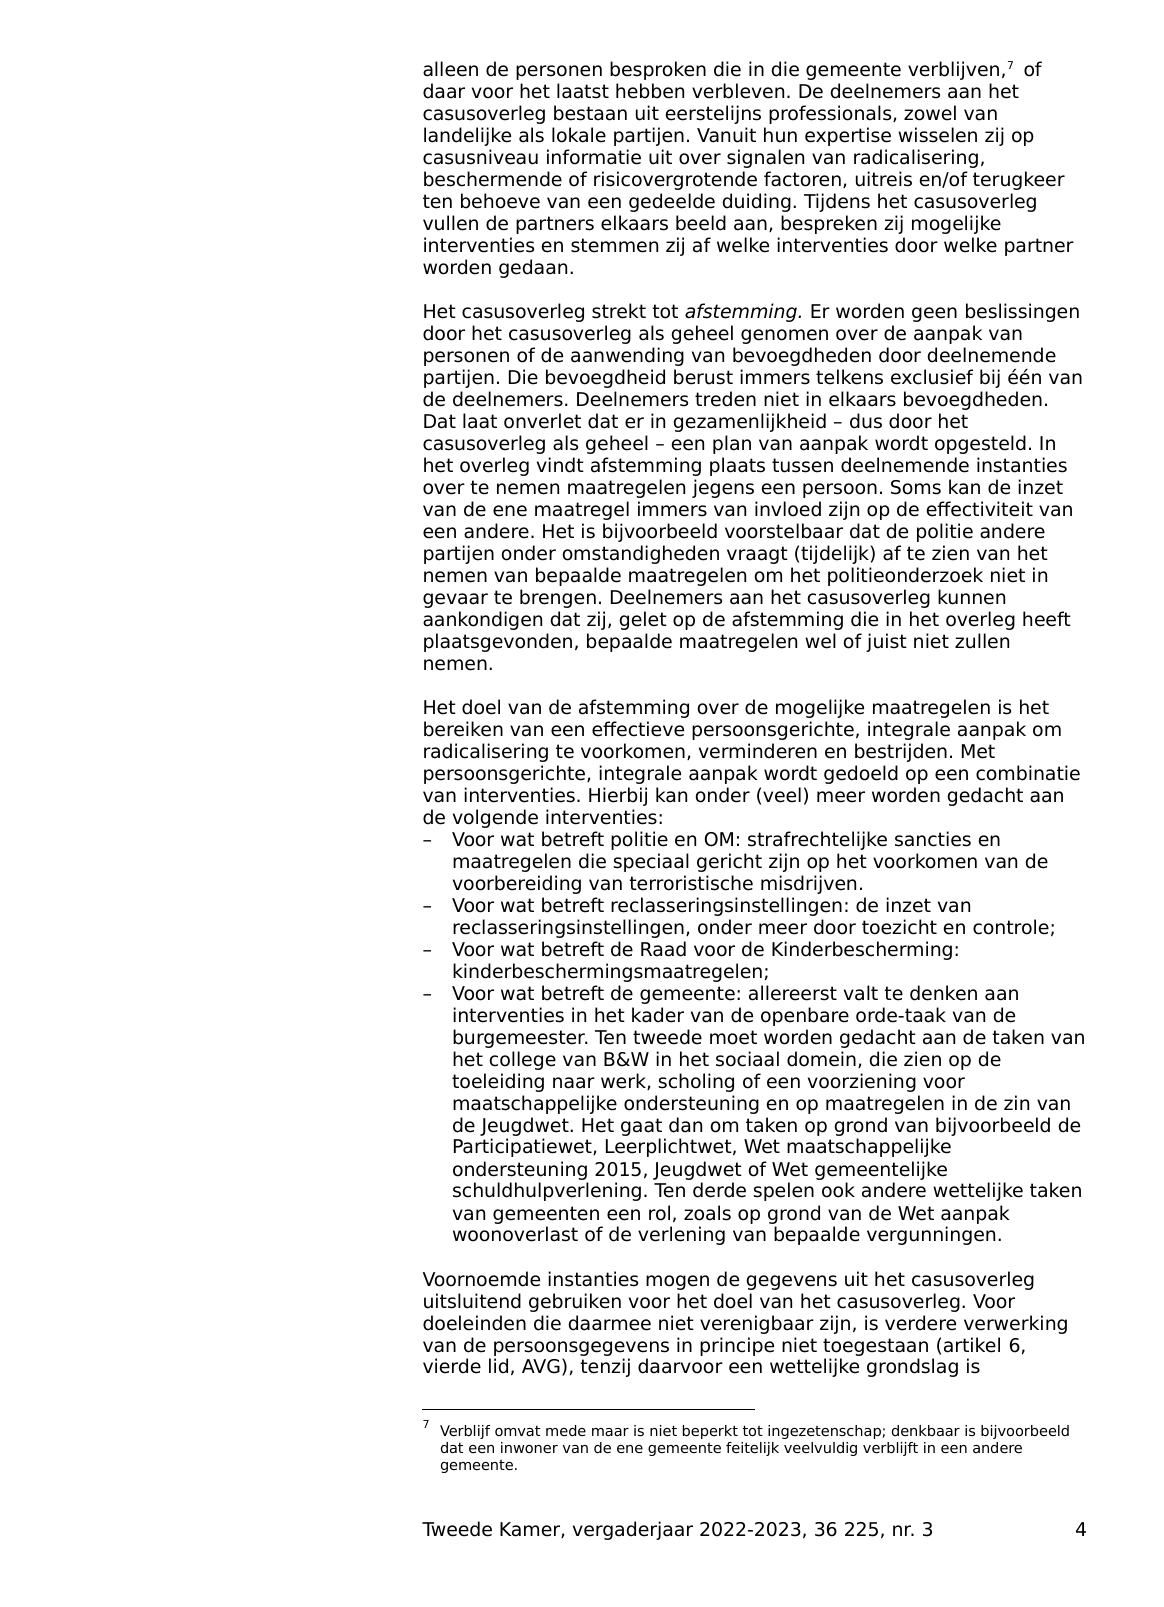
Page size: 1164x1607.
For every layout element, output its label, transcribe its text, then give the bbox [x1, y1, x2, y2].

text Voornoemde instanties mogen de gegevens uit het casusoverleg uitsluitend gebruiken voor het doel van het casusoverleg. Voor doeleinden die daarmee niet verenigbaar zijn, is verdere verwerking van de persoonsgegevens in principe niet toegestaan (artikel 6, vierde lid, AVG), tenzij daarvoor een wettelijke grondslag is [422, 1268, 1087, 1378]
text alleen de personen besproken die in die gemeente verblijven, of daar voor het laatst hebben verbleven. De deelnemers aan het casusoverleg bestaan uit eerstelijns professionals, zowel van landelijke als lokale partijen. Vanuit hun expertise wisselen zij op casusniveau informatie uit over signalen van radicalisering, beschermende of risicovergrotende factoren, uitreis en/of terugkeer ten behoeve van een gedeelde duiding. Tijdens het casusoverleg vullen de partners elkaars beeld aan, bespreken zij mogelijke interventies en stemmen zij af welke interventies door welke partner worden gedaan. [422, 59, 1087, 279]
text Het doel van de afstemming over de mogelijke maatregelen is het bereiken van een effectieve persoonsgerichte, integrale aanpak om radicalisering te voorkomen, verminderen en bestrijden. Met persoonsgerichte, integrale aanpak wordt gedoeld op een combinatie van interventies. Hierbij kan onder (veel) meer worden gedacht aan de volgende interventies: [422, 697, 1087, 829]
text Verblijf omvat mede maar is niet beperkt tot ingezetenschap; denkbaar is bijvoorbeeld dat een inwoner van de ene gemeente feitelijk veelvuldig verblijft in een andere gemeente. [422, 1418, 1087, 1474]
text – Voor wat betreft de gemeente: allereerst valt te denken aan interventies in het kader van de openbare orde-taak van de burgemeester. Ten tweede moet worden gedacht aan de taken van het college van B&W in het sociaal domein, die zien op de toeleiding naar werk, scholing of een voorziening voor maatschappelijke ondersteuning en op maatregelen in de zin van de Jeugdwet. Het gaat dan om taken op grond van bijvoorbeeld de Participatiewet, Leerplichtwet, Wet maatschappelijke ondersteuning 2015, Jeugdwet of Wet gemeentelijke schuldhulpverlening. Ten derde spelen ook andere wettelijke taken van gemeenten een rol, zoals op grond van de Wet aanpak woonoverlast of de verlening van bepaalde vergunningen. [422, 983, 1087, 1246]
text – Voor wat betreft politie en OM: strafrechtelijke sancties en maatregelen die speciaal gericht zijn op het voorkomen van de voorbereiding van terroristische misdrijven. [422, 829, 1087, 895]
text – Voor wat betreft de Raad voor de Kinderbescherming: kinderbeschermingsmaatregelen; [422, 939, 1087, 983]
text – Voor wat betreft reclasseringsinstellingen: de inzet van reclasseringsinstellingen, onder meer door toezicht en controle; [422, 895, 1087, 939]
text Het casusoverleg strekt tot afstemming. Er worden geen beslissingen door het casusoverleg als geheel genomen over de aanpak van personen of de aanwending van bevoegdheden door deelnemende partijen. Die bevoegdheid berust immers telkens exclusief bij één van de deelnemers. Deelnemers treden niet in elkaars bevoegdheden. Dat laat onverlet dat er in gezamenlijkheid – dus door het casusoverleg als geheel – een plan van aanpak wordt opgesteld. In het overleg vindt afstemming plaats tussen deelnemende instanties over te nemen maatregelen jegens een persoon. Soms kan de inzet van de ene maatregel immers van invloed zijn op de effectiviteit van een andere. Het is bijvoorbeeld voorstelbaar dat de politie andere partijen onder omstandigheden vraagt (tijdelijk) af te zien van het nemen van bepaalde maatregelen om het politieonderzoek niet in gevaar te brengen. Deelnemers aan het casusoverleg kunnen aankondigen dat zij, gelet op de afstemming die in het overleg heeft plaatsgevonden, bepaalde maatregelen wel of juist niet zullen nemen. [422, 301, 1087, 675]
